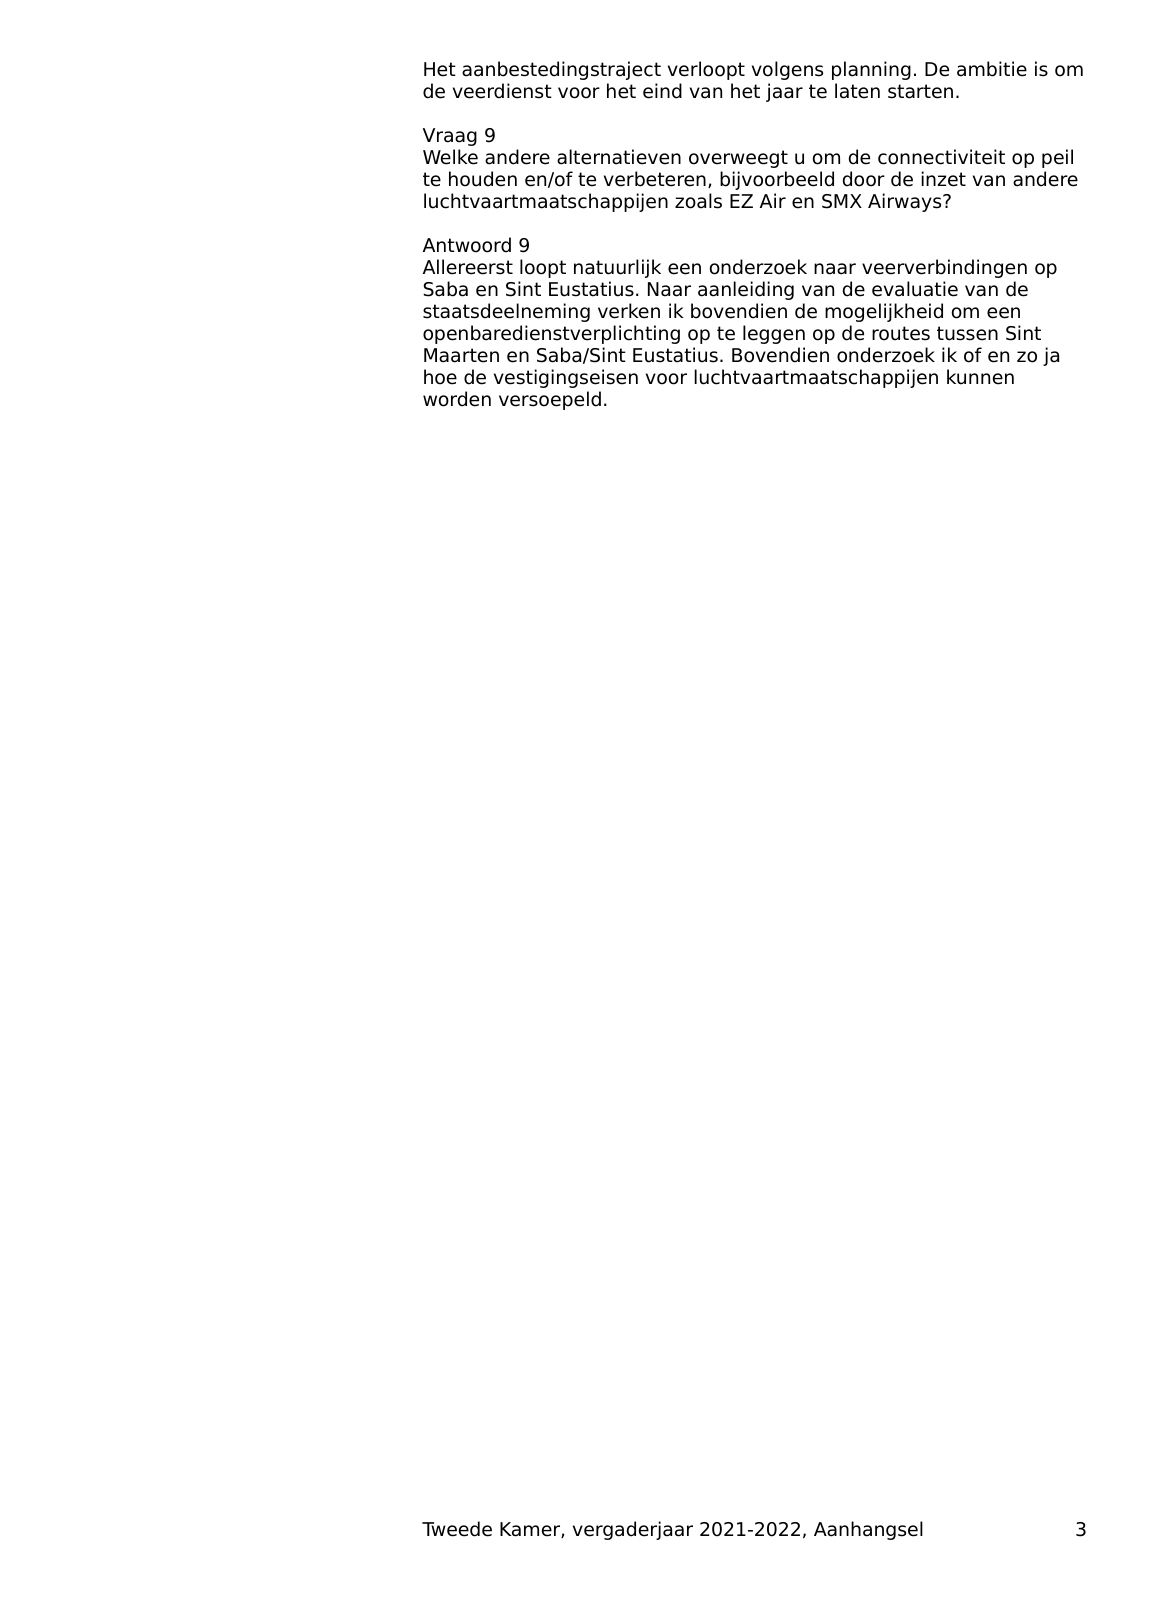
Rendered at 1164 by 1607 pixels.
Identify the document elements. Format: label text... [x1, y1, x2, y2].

text Het aanbestedingstraject verloopt volgens planning. De ambitie is om de veerdienst voor het eind van het jaar te laten starten. [422, 59, 1087, 103]
text Antwoord 9 [422, 235, 1087, 257]
text Welke andere alternatieven overweegt u om de connectiviteit op peil te houden en/of te verbeteren, bijvoorbeeld door de inzet van andere luchtvaartmaatschappijen zoals EZ Air en SMX Airways? [422, 147, 1087, 213]
text Allereerst loopt natuurlijk een onderzoek naar veerverbindingen op Saba en Sint Eustatius. Naar aanleiding van de evaluatie van de staatsdeelneming verken ik bovendien de mogelijkheid om een openbaredienstverplichting op te leggen op de routes tussen Sint Maarten en Saba/Sint Eustatius. Bovendien onderzoek ik of en zo ja hoe de vestigingseisen voor luchtvaartmaatschappijen kunnen worden versoepeld. [422, 257, 1087, 411]
text Vraag 9 [422, 125, 1087, 147]
